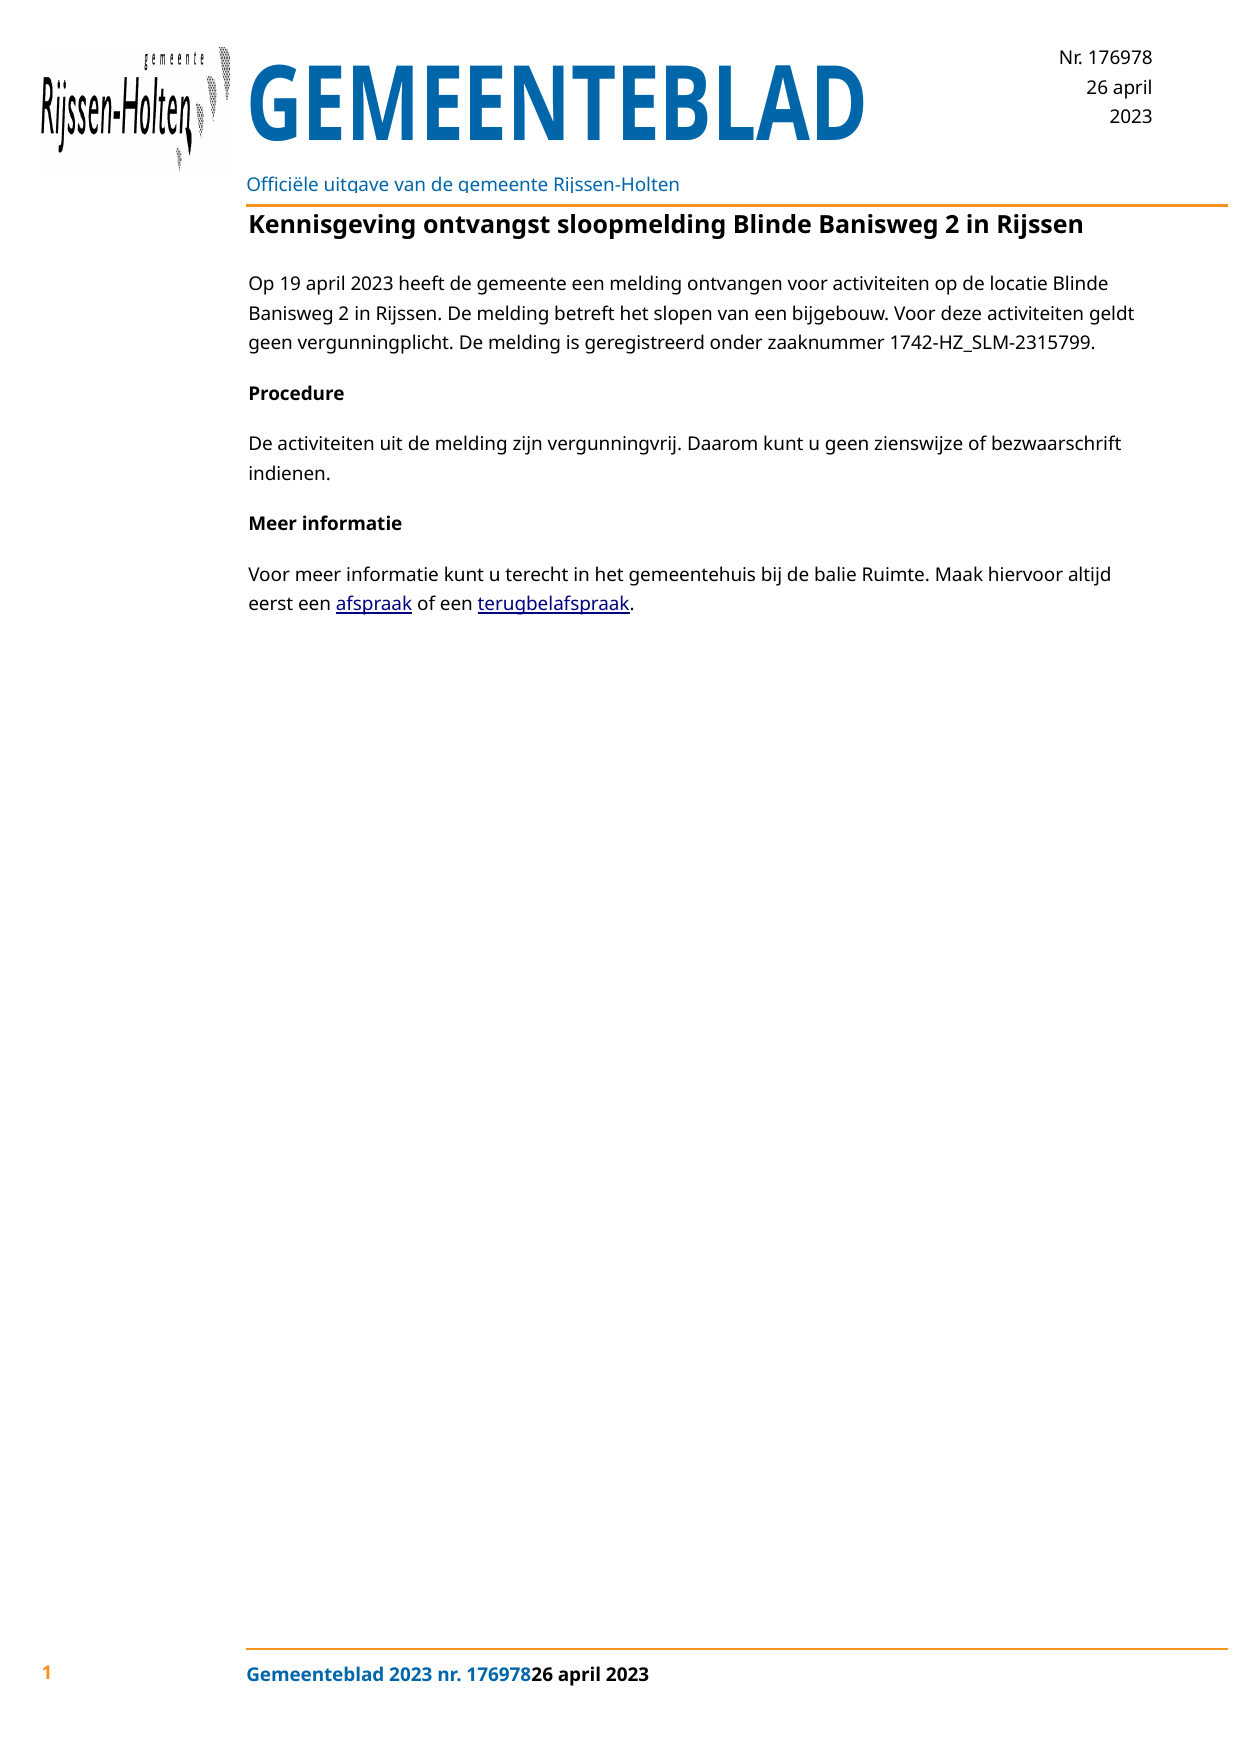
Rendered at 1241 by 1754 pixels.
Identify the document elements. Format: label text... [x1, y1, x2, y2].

text Op 19 april 2023 heeft de gemeente een melding ontvangen voor activiteiten op de locatie Blinde Banisweg 2 in Rijssen. De melding betreft het slopen van een bijgebouw. Voor deze activiteiten geldt geen vergunningplicht. De melding is geregistreerd onder zaaknummer 1742-HZ_SLM-2315799. [248, 270, 1152, 355]
text De activiteiten uit de melding zijn vergunningvrij. Daarom kunt u geen zienswijze of bezwaarschrift indienen. [248, 430, 1152, 486]
text Voor meer informatie kunt u terecht in het gemeentehuis bij de balie Ruimte. Maak hiervoor altijd eerst een afspraak of een terugbelafspraak. [248, 561, 1152, 616]
picture [41, 47, 231, 172]
text Procedure [248, 380, 1152, 406]
text Kennisgeving ontvangst sloopmelding Blinde Banisweg 2 in Rijssen [248, 207, 1152, 241]
text Meer informatie [248, 510, 1152, 536]
